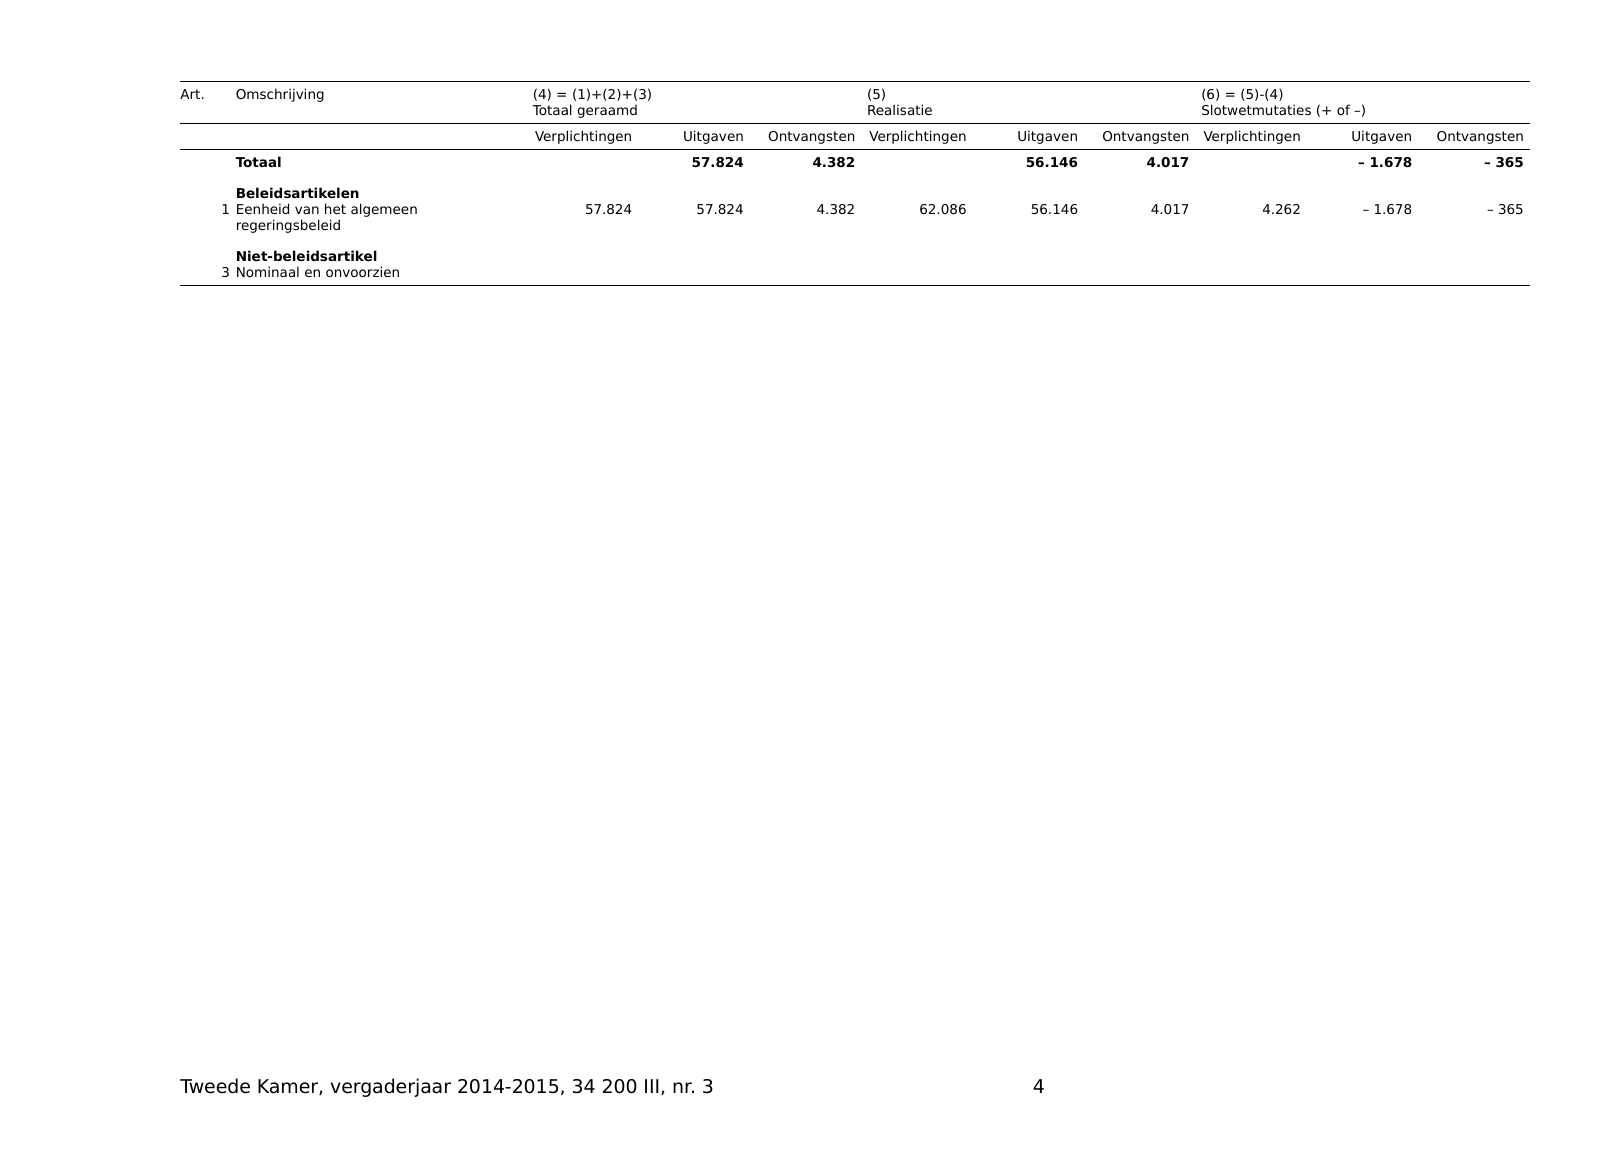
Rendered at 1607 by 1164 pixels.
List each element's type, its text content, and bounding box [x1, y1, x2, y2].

table_cell [638, 233, 749, 249]
table_cell 57.824 [527, 202, 638, 233]
table_cell Verplichtingen [1195, 124, 1307, 149]
table_cell – 1.678 [1307, 150, 1418, 170]
table_cell 56.146 [972, 202, 1084, 233]
table_cell [527, 265, 638, 285]
table_cell Uitgaven [972, 124, 1084, 149]
table_cell Eenheid van het algemeen regeringsbeleid [230, 202, 527, 233]
table_cell [638, 265, 749, 285]
table_cell [1307, 265, 1418, 285]
table_cell [1307, 186, 1418, 202]
table_header (6) = (5)-(4) Slotwetmutaties (+ of –) [1195, 82, 1529, 123]
table_cell 4.382 [750, 150, 861, 170]
table_cell [1195, 249, 1307, 265]
table_cell 56.146 [972, 150, 1084, 170]
table_cell [180, 249, 229, 265]
table_cell 1 [180, 202, 229, 233]
table_cell [1307, 249, 1418, 265]
table_cell 4.017 [1084, 202, 1195, 233]
table_cell [750, 265, 861, 285]
table_cell Ontvangsten [750, 124, 861, 149]
table_cell [750, 249, 861, 265]
table_header Art. [180, 82, 229, 123]
table_cell 62.086 [861, 202, 972, 233]
table_cell 57.824 [638, 202, 749, 233]
table_cell 4.262 [1195, 202, 1307, 233]
table_header (5) Realisatie [861, 82, 1195, 123]
table_cell [1418, 170, 1529, 186]
table_cell [1195, 265, 1307, 285]
table_cell [527, 186, 638, 202]
table_cell Ontvangsten [1084, 124, 1195, 149]
table_cell [861, 150, 972, 170]
table_cell [638, 249, 749, 265]
table_cell 3 [180, 265, 229, 285]
table_cell [861, 249, 972, 265]
table_cell Ontvangsten [1418, 124, 1529, 149]
table_cell Totaal [230, 150, 527, 170]
table_cell [1084, 186, 1195, 202]
table_cell [1418, 233, 1529, 249]
table_cell [750, 233, 861, 249]
table_cell [1418, 265, 1529, 285]
table_cell [180, 186, 229, 202]
table_cell [1084, 265, 1195, 285]
table_cell – 365 [1418, 202, 1529, 233]
table_cell [1084, 249, 1195, 265]
table_cell [861, 233, 972, 249]
table_cell [1418, 249, 1529, 265]
table_cell [638, 170, 749, 186]
table_cell Beleidsartikelen [230, 186, 527, 202]
table_cell 4.017 [1084, 150, 1195, 170]
table_cell [861, 265, 972, 285]
table_cell [1084, 170, 1195, 186]
table_cell Uitgaven [638, 124, 749, 149]
table_header Omschrijving [230, 82, 527, 123]
table_cell [230, 233, 527, 249]
table_cell [180, 124, 229, 149]
table_cell [972, 233, 1084, 249]
table_cell [1195, 186, 1307, 202]
table_cell – 1.678 [1307, 202, 1418, 233]
table_cell [972, 249, 1084, 265]
table_cell 57.824 [638, 150, 749, 170]
table_cell [1307, 233, 1418, 249]
table_cell [861, 186, 972, 202]
table_cell Niet-beleidsartikel [230, 249, 527, 265]
table_header (4) = (1)+(2)+(3) Totaal geraamd [527, 82, 861, 123]
table_cell [527, 233, 638, 249]
table_cell [527, 249, 638, 265]
table_cell [1195, 150, 1307, 170]
table_cell 4.382 [750, 202, 861, 233]
table_cell [180, 150, 229, 170]
table_cell [750, 186, 861, 202]
table_cell [972, 186, 1084, 202]
table_cell [180, 233, 229, 249]
table_cell [972, 170, 1084, 186]
table_cell [861, 170, 972, 186]
table_cell [527, 170, 638, 186]
table_cell [1195, 170, 1307, 186]
table_cell [1084, 233, 1195, 249]
table_cell [1418, 186, 1529, 202]
table_cell [638, 186, 749, 202]
table_cell [1307, 170, 1418, 186]
table_cell Verplichtingen [527, 124, 638, 149]
table_cell Uitgaven [1307, 124, 1418, 149]
table_cell [230, 124, 527, 149]
table_cell [972, 265, 1084, 285]
table_cell [527, 150, 638, 170]
table_cell – 365 [1418, 150, 1529, 170]
table_cell [750, 170, 861, 186]
table_cell [1195, 233, 1307, 249]
table_cell Nominaal en onvoorzien [230, 265, 527, 285]
table_cell [230, 170, 527, 186]
table_cell Verplichtingen [861, 124, 972, 149]
table_cell [180, 170, 229, 186]
